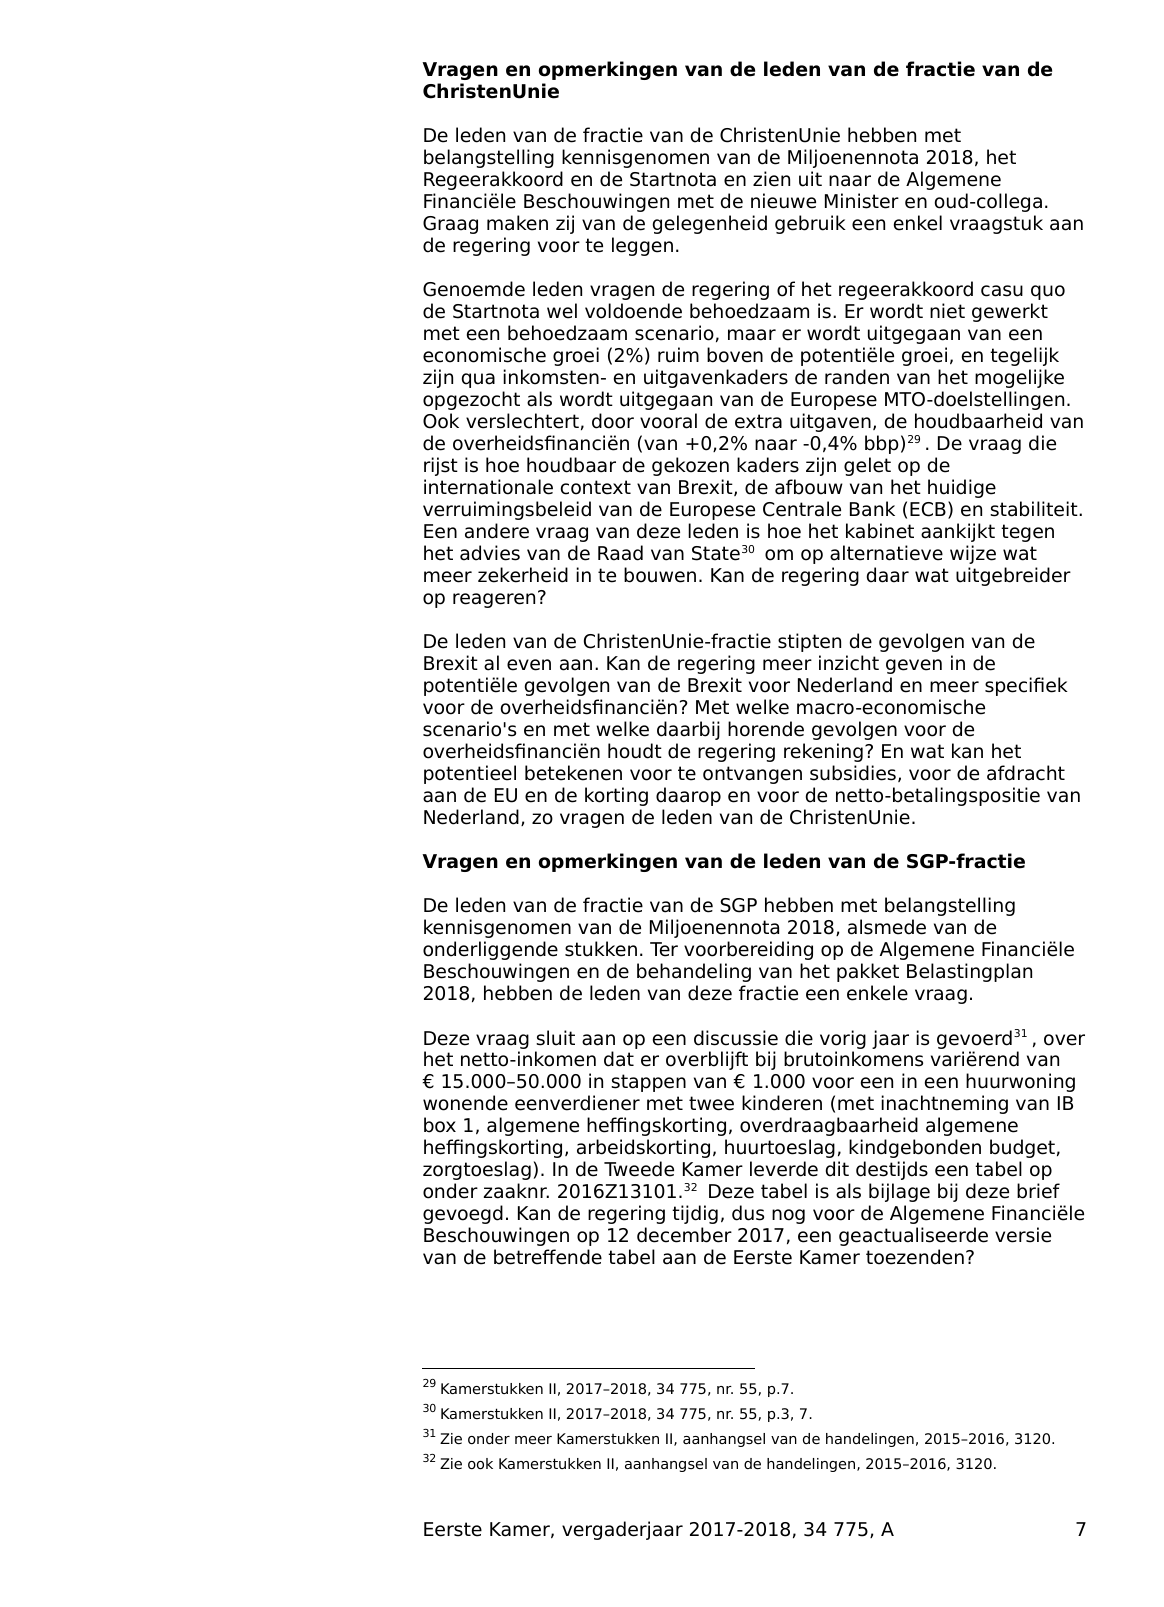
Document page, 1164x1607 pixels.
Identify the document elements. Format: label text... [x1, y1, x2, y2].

subtitle Vragen en opmerkingen van de leden van de SGP-fractie [422, 851, 1087, 873]
text De leden van de ChristenUnie-fractie stipten de gevolgen van de Brexit al even aan. Kan de regering meer inzicht geven in de potentiële gevolgen van de Brexit voor Nederland en meer specifiek voor de overheidsfinanciën? Met welke macro-economische scenario's en met welke daarbij horende gevolgen voor de overheidsfinanciën houdt de regering rekening? En wat kan het potentieel betekenen voor te ontvangen subsidies, voor de afdracht aan de EU en de korting daarop en voor de netto-betalingspositie van Nederland, zo vragen de leden van de ChristenUnie. [422, 631, 1087, 829]
text Zie onder meer Kamerstukken II, aanhangsel van de handelingen, 2015–2016, 3120. [422, 1427, 1087, 1449]
text Deze vraag sluit aan op een discussie die vorig jaar is gevoerd, over het netto-inkomen dat er overblijft bij brutoinkomens variërend van € 15.000–50.000 in stappen van € 1.000 voor een in een huurwoning wonende eenverdiener met twee kinderen (met inachtneming van IB box 1, algemene heffingskorting, overdraagbaarheid algemene heffingskorting, arbeidskorting, huurtoeslag, kindgebonden budget, zorgtoeslag). In de Tweede Kamer leverde dit destijds een tabel op onder zaaknr. 2016Z13101. Deze tabel is als bijlage bij deze brief gevoegd. Kan de regering tijdig, dus nog voor de Algemene Financiële Beschouwingen op 12 december 2017, een geactualiseerde versie van de betreffende tabel aan de Eerste Kamer toezenden? [422, 1027, 1087, 1269]
subtitle Vragen en opmerkingen van de leden van de fractie van de ChristenUnie [422, 59, 1087, 103]
text Genoemde leden vragen de regering of het regeerakkoord casu quo de Startnota wel voldoende behoedzaam is. Er wordt niet gewerkt met een behoedzaam scenario, maar er wordt uitgegaan van een economische groei (2%) ruim boven de potentiële groei, en tegelijk zijn qua inkomsten- en uitgavenkaders de randen van het mogelijke opgezocht als wordt uitgegaan van de Europese MTO-doelstellingen. Ook verslechtert, door vooral de extra uitgaven, de houdbaarheid van de overheidsfinanciën (van +0,2% naar -0,4% bbp). De vraag die rijst is hoe houdbaar de gekozen kaders zijn gelet op de internationale context van Brexit, de afbouw van het huidige verruimingsbeleid van de Europese Centrale Bank (ECB) en stabiliteit. Een andere vraag van deze leden is hoe het kabinet aankijkt tegen het advies van de Raad van State om op alternatieve wijze wat meer zekerheid in te bouwen. Kan de regering daar wat uitgebreider op reageren? [422, 279, 1087, 609]
text Zie ook Kamerstukken II, aanhangsel van de handelingen, 2015–2016, 3120. [422, 1452, 1087, 1474]
text Kamerstukken II, 2017–2018, 34 775, nr. 55, p.3, 7. [422, 1402, 1087, 1424]
text De leden van de fractie van de ChristenUnie hebben met belangstelling kennisgenomen van de Miljoenennota 2018, het Regeerakkoord en de Startnota en zien uit naar de Algemene Financiële Beschouwingen met de nieuwe Minister en oud-collega. Graag maken zij van de gelegenheid gebruik een enkel vraagstuk aan de regering voor te leggen. [422, 125, 1087, 257]
text De leden van de fractie van de SGP hebben met belangstelling kennisgenomen van de Miljoenennota 2018, alsmede van de onderliggende stukken. Ter voorbereiding op de Algemene Financiële Beschouwingen en de behandeling van het pakket Belastingplan 2018, hebben de leden van deze fractie een enkele vraag. [422, 895, 1087, 1005]
text Kamerstukken II, 2017–2018, 34 775, nr. 55, p.7. [422, 1377, 1087, 1399]
